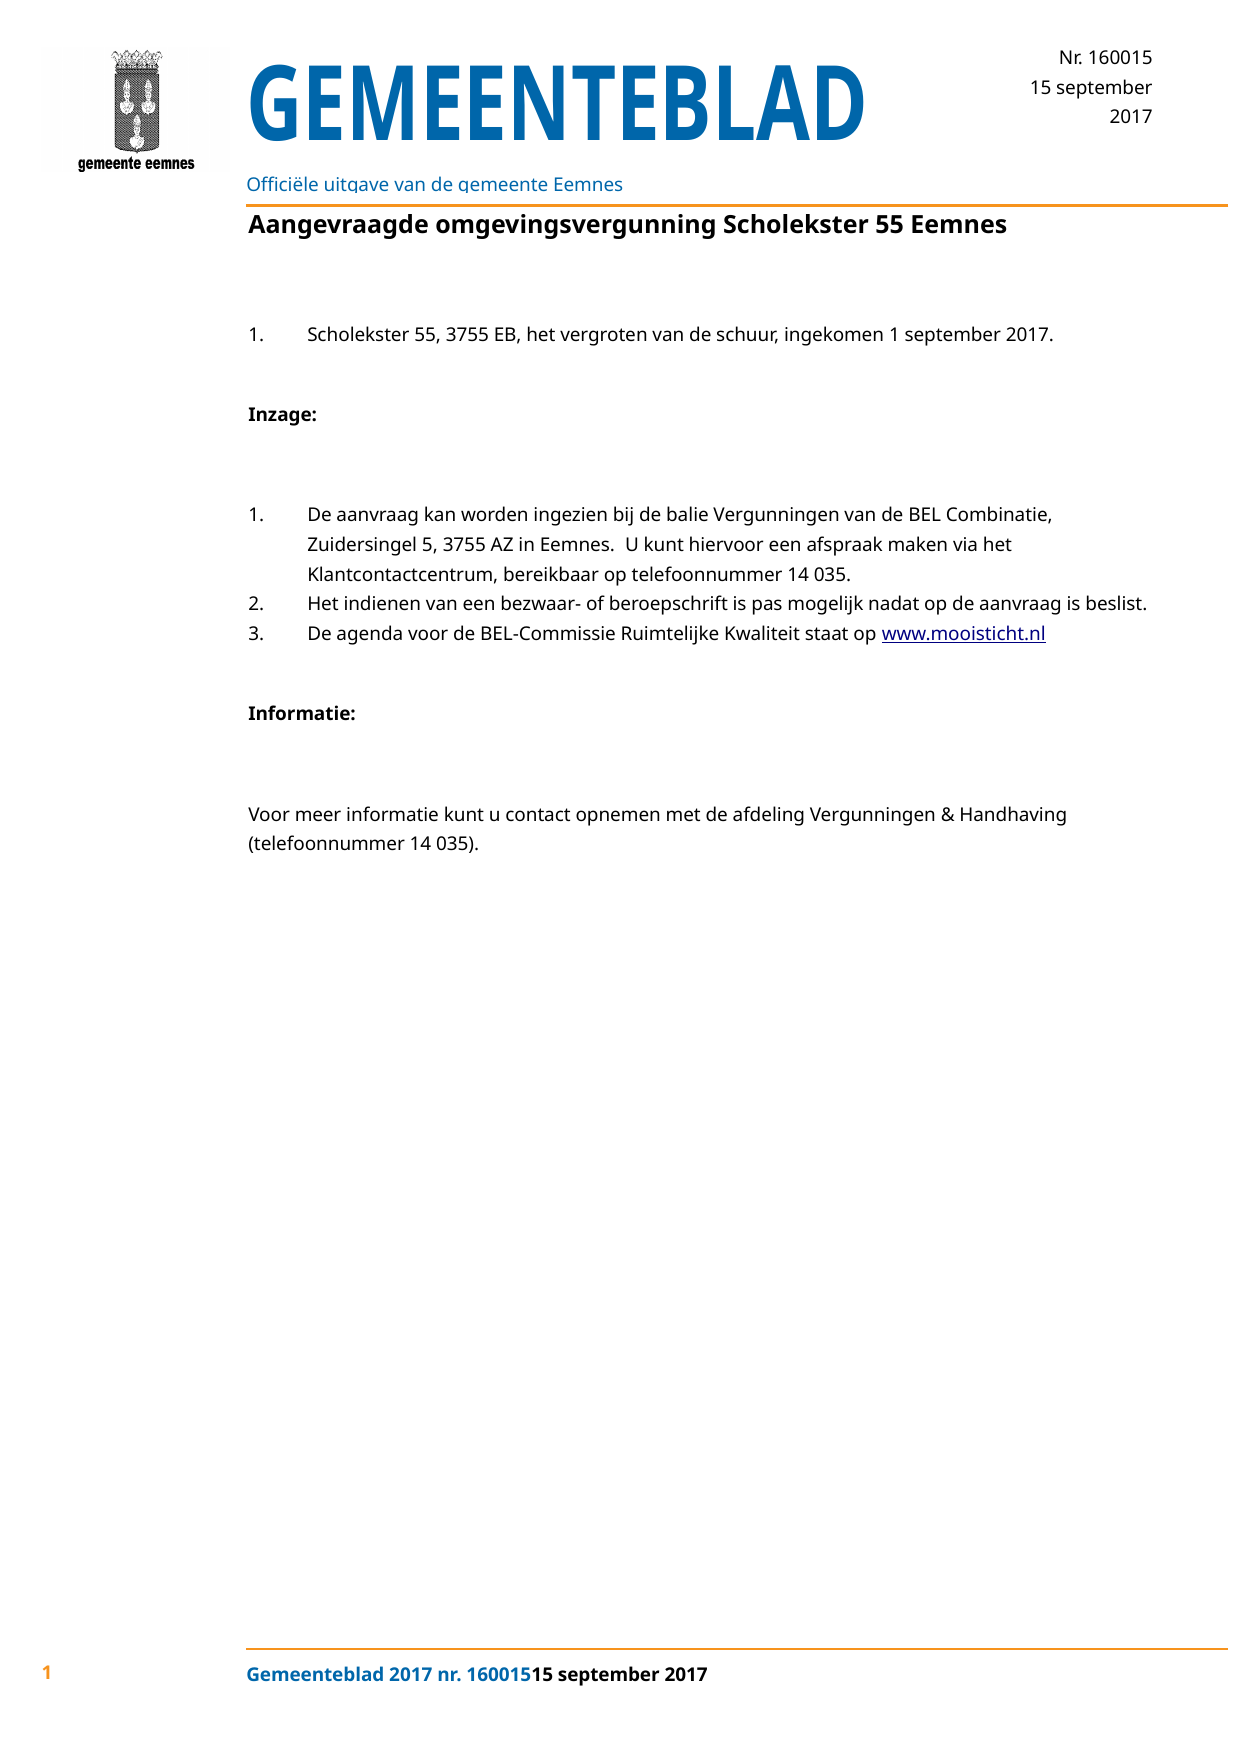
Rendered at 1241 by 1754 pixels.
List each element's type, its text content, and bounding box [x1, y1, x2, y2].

list De aanvraag kan worden ingezien bij de balie Vergunningen van de BEL Combinatie, Zuidersingel 5, 3755 AZ in Eemnes. U kunt hiervoor een afspraak maken via het Klantcontactcentrum, bereikbaar op telefoonnummer 14 035. [248, 502, 1152, 586]
list Scholekster 55, 3755 EB, het vergroten van de schuur, ingekomen 1 september 2017. [248, 321, 1152, 346]
text Voor meer informatie kunt u contact opnemen met de afdeling Vergunningen & Handhaving (telefoonnummer 14 035). [248, 801, 1152, 856]
text Aangevraagde omgevingsvergunning Scholekster 55 Eemnes [248, 207, 1152, 241]
text Inzage: [248, 401, 1152, 426]
picture [41, 47, 231, 172]
text Informatie: [248, 700, 1152, 726]
list De agenda voor de BEL-Commissie Ruimtelijke Kwaliteit staat op www.mooisticht.nl [248, 620, 1152, 646]
list Het indienen van een bezwaar- of beroepschrift is pas mogelijk nadat op de aanvraag is beslist. [248, 590, 1152, 616]
